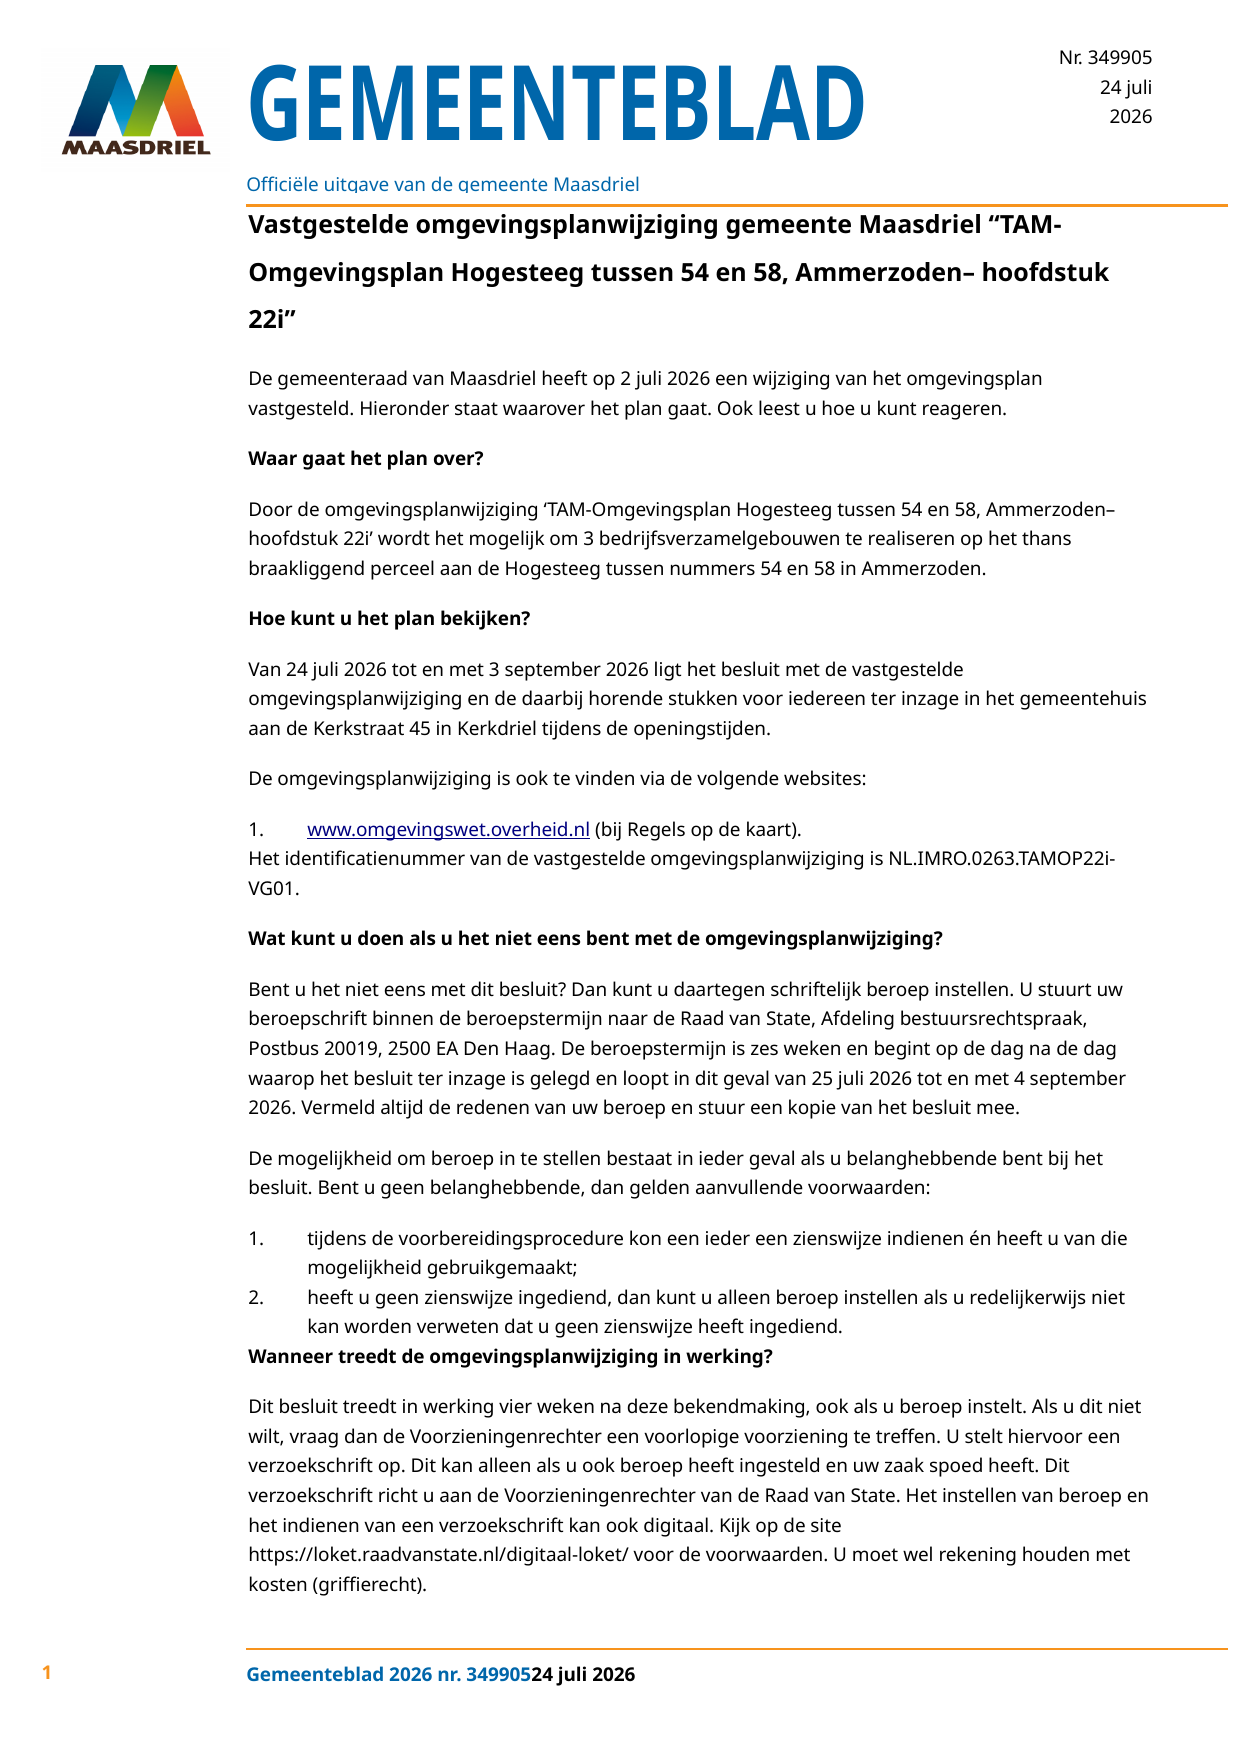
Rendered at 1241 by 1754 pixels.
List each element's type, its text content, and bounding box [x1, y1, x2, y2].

text Wat kunt u doen als u het niet eens bent met de omgevingsplanwijziging? [248, 926, 1152, 951]
list heeft u geen zienswijze ingediend, dan kunt u alleen beroep instellen als u redelijkerwijs niet kan worden verweten dat u geen zienswijze heeft ingediend. [248, 1284, 1152, 1339]
text Waar gaat het plan over? [248, 446, 1152, 471]
text Wanneer treedt de omgevingsplanwijziging in werking? [248, 1343, 1152, 1369]
list tijdens de voorbereidingsprocedure kon een ieder een zienswijze indienen én heeft u van die mogelijkheid gebruikgemaakt; [248, 1225, 1152, 1280]
text Van 24 juli 2026 tot en met 3 september 2026 ligt het besluit met de vastgestelde omgevingsplanwijziging en de daarbij horende stukken voor iedereen ter inzage in het gemeentehuis aan de Kerkstraat 45 in Kerkdriel tijdens de openingstijden. [248, 656, 1152, 741]
text De omgevingsplanwijziging is ook te vinden via de volgende websites: [248, 766, 1152, 791]
text De gemeenteraad van Maasdriel heeft op 2 juli 2026 een wijziging van het omgevingsplan vastgesteld. Hieronder staat waarover het plan gaat. Ook leest u hoe u kunt reageren. [248, 366, 1152, 421]
text Het identificatienummer van de vastgestelde omgevingsplanwijziging is NL.IMRO.0263.TAMOP22i-VG01. [248, 846, 1152, 901]
picture [41, 47, 231, 172]
list www.omgevingswet.overheid.nl (bij Regels op de kaart). [248, 816, 1152, 842]
text Door de omgevingsplanwijziging ‘TAM-Omgevingsplan Hogesteeg tussen 54 en 58, Ammerzoden– hoofdstuk 22i’ wordt het mogelijk om 3 bedrijfsverzamelgebouwen te realiseren op het thans braakliggend perceel aan de Hogesteeg tussen nummers 54 en 58 in Ammerzoden. [248, 496, 1152, 581]
text Bent u het niet eens met dit besluit? Dan kunt u daartegen schriftelijk beroep instellen. U stuurt uw beroepschrift binnen de beroepstermijn naar de Raad van State, Afdeling bestuursrechtspraak, Postbus 20019, 2500 EA Den Haag. De beroepstermijn is zes weken en begint op de dag na de dag waarop het besluit ter inzage is gelegd en loopt in dit geval van 25 juli 2026 tot en met 4 september 2026. Vermeld altijd de redenen van uw beroep en stuur een kopie van het besluit mee. [248, 976, 1152, 1120]
text De mogelijkheid om beroep in te stellen bestaat in ieder geval als u belanghebbende bent bij het besluit. Bent u geen belanghebbende, dan gelden aanvullende voorwaarden: [248, 1145, 1152, 1200]
text Hoe kunt u het plan bekijken? [248, 606, 1152, 631]
text Dit besluit treedt in werking vier weken na deze bekendmaking, ook als u beroep instelt. Als u dit niet wilt, vraag dan de Voorzieningenrechter een voorlopige voorziening te treffen. U stelt hiervoor een verzoekschrift op. Dit kan alleen als u ook beroep heeft ingesteld en uw zaak spoed heeft. Dit verzoekschrift richt u aan de Voorzieningenrechter van de Raad van State. Het instellen van beroep en het indienen van een verzoekschrift kan ook digitaal. Kijk op de site https://loket.raadvanstate.nl/digitaal-loket/ voor de voorwaarden. U moet wel rekening houden met kosten (griffierecht). [248, 1393, 1152, 1597]
text Vastgestelde omgevingsplanwijziging gemeente Maasdriel “TAM-Omgevingsplan Hogesteeg tussen 54 en 58, Ammerzoden– hoofdstuk 22i” [248, 207, 1152, 336]
